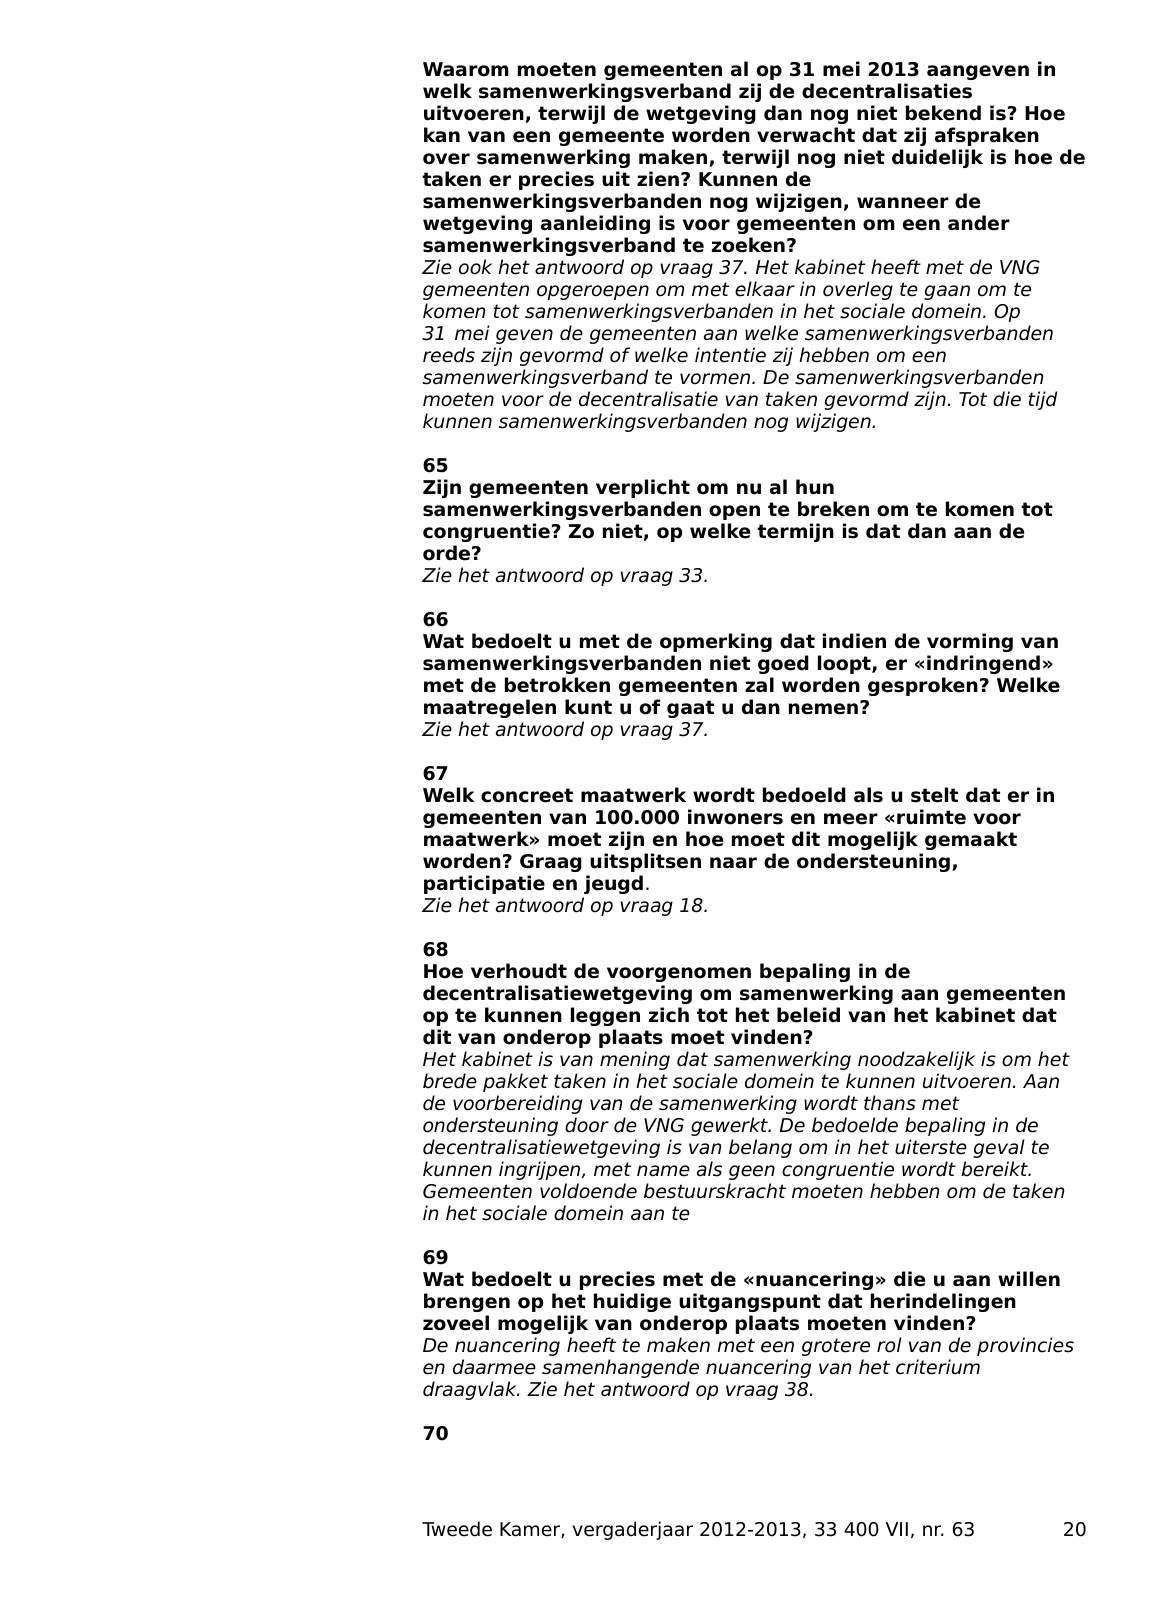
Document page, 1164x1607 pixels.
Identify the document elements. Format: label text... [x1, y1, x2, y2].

text Het kabinet is van mening dat samenwerking noodzakelijk is om het brede pakket taken in het sociale domein te kunnen uitvoeren. Aan de voorbereiding van de samenwerking wordt thans met ondersteuning door de VNG gewerkt. De bedoelde bepaling in de decentralisatiewetgeving is van belang om in het uiterste geval te kunnen ingrijpen, met name als geen congruentie wordt bereikt. Gemeenten voldoende bestuurskracht moeten hebben om de taken in het sociale domein aan te [422, 1049, 1087, 1225]
text 67 [422, 763, 1087, 785]
text Zie het antwoord op vraag 33. [422, 565, 1087, 587]
text 68 [422, 939, 1087, 961]
text 66 [422, 609, 1087, 631]
text 65 [422, 455, 1087, 477]
text Zijn gemeenten verplicht om nu al hun samenwerkingsverbanden open te breken om te komen tot congruentie? Zo niet, op welke termijn is dat dan aan de orde? [422, 477, 1087, 565]
text Waarom moeten gemeenten al op 31 mei 2013 aangeven in welk samenwerkingsverband zij de decentralisaties uitvoeren, terwijl de wetgeving dan nog niet bekend is? Hoe kan van een gemeente worden verwacht dat zij afspraken over samenwerking maken, terwijl nog niet duidelijk is hoe de taken er precies uit zien? Kunnen de samenwerkingsverbanden nog wijzigen, wanneer de wetgeving aanleiding is voor gemeenten om een ander samenwerkingsverband te zoeken? [422, 59, 1087, 257]
text Hoe verhoudt de voorgenomen bepaling in de decentralisatiewetgeving om samenwerking aan gemeenten op te kunnen leggen zich tot het beleid van het kabinet dat dit van onderop plaats moet vinden? [422, 961, 1087, 1049]
text 70 [422, 1423, 1087, 1445]
text 69 [422, 1247, 1087, 1269]
text Zie het antwoord op vraag 37. [422, 719, 1087, 741]
text Welk concreet maatwerk wordt bedoeld als u stelt dat er in gemeenten van 100.000 inwoners en meer «ruimte voor maatwerk» moet zijn en hoe moet dit mogelijk gemaakt worden? Graag uitsplitsen naar de ondersteuning, participatie en jeugd. [422, 785, 1087, 895]
text Wat bedoelt u precies met de «nuancering» die u aan willen brengen op het huidige uitgangspunt dat herindelingen zoveel mogelijk van onderop plaats moeten vinden? [422, 1269, 1087, 1335]
text Zie ook het antwoord op vraag 37. Het kabinet heeft met de VNG gemeenten opgeroepen om met elkaar in overleg te gaan om te komen tot samenwerkingsverbanden in het sociale domein. Op 31 mei geven de gemeenten aan welke samenwerkingsverbanden reeds zijn gevormd of welke intentie zij hebben om een samenwerkingsverband te vormen. De samenwerkingsverbanden moeten voor de decentralisatie van taken gevormd zijn. Tot die tijd kunnen samenwerkingsverbanden nog wijzigen. [422, 257, 1087, 433]
text De nuancering heeft te maken met een grotere rol van de provincies en daarmee samenhangende nuancering van het criterium draagvlak. Zie het antwoord op vraag 38. [422, 1335, 1087, 1401]
text Zie het antwoord op vraag 18. [422, 895, 1087, 917]
text Wat bedoelt u met de opmerking dat indien de vorming van samenwerkingsverbanden niet goed loopt, er «indringend» met de betrokken gemeenten zal worden gesproken? Welke maatregelen kunt u of gaat u dan nemen? [422, 631, 1087, 719]
